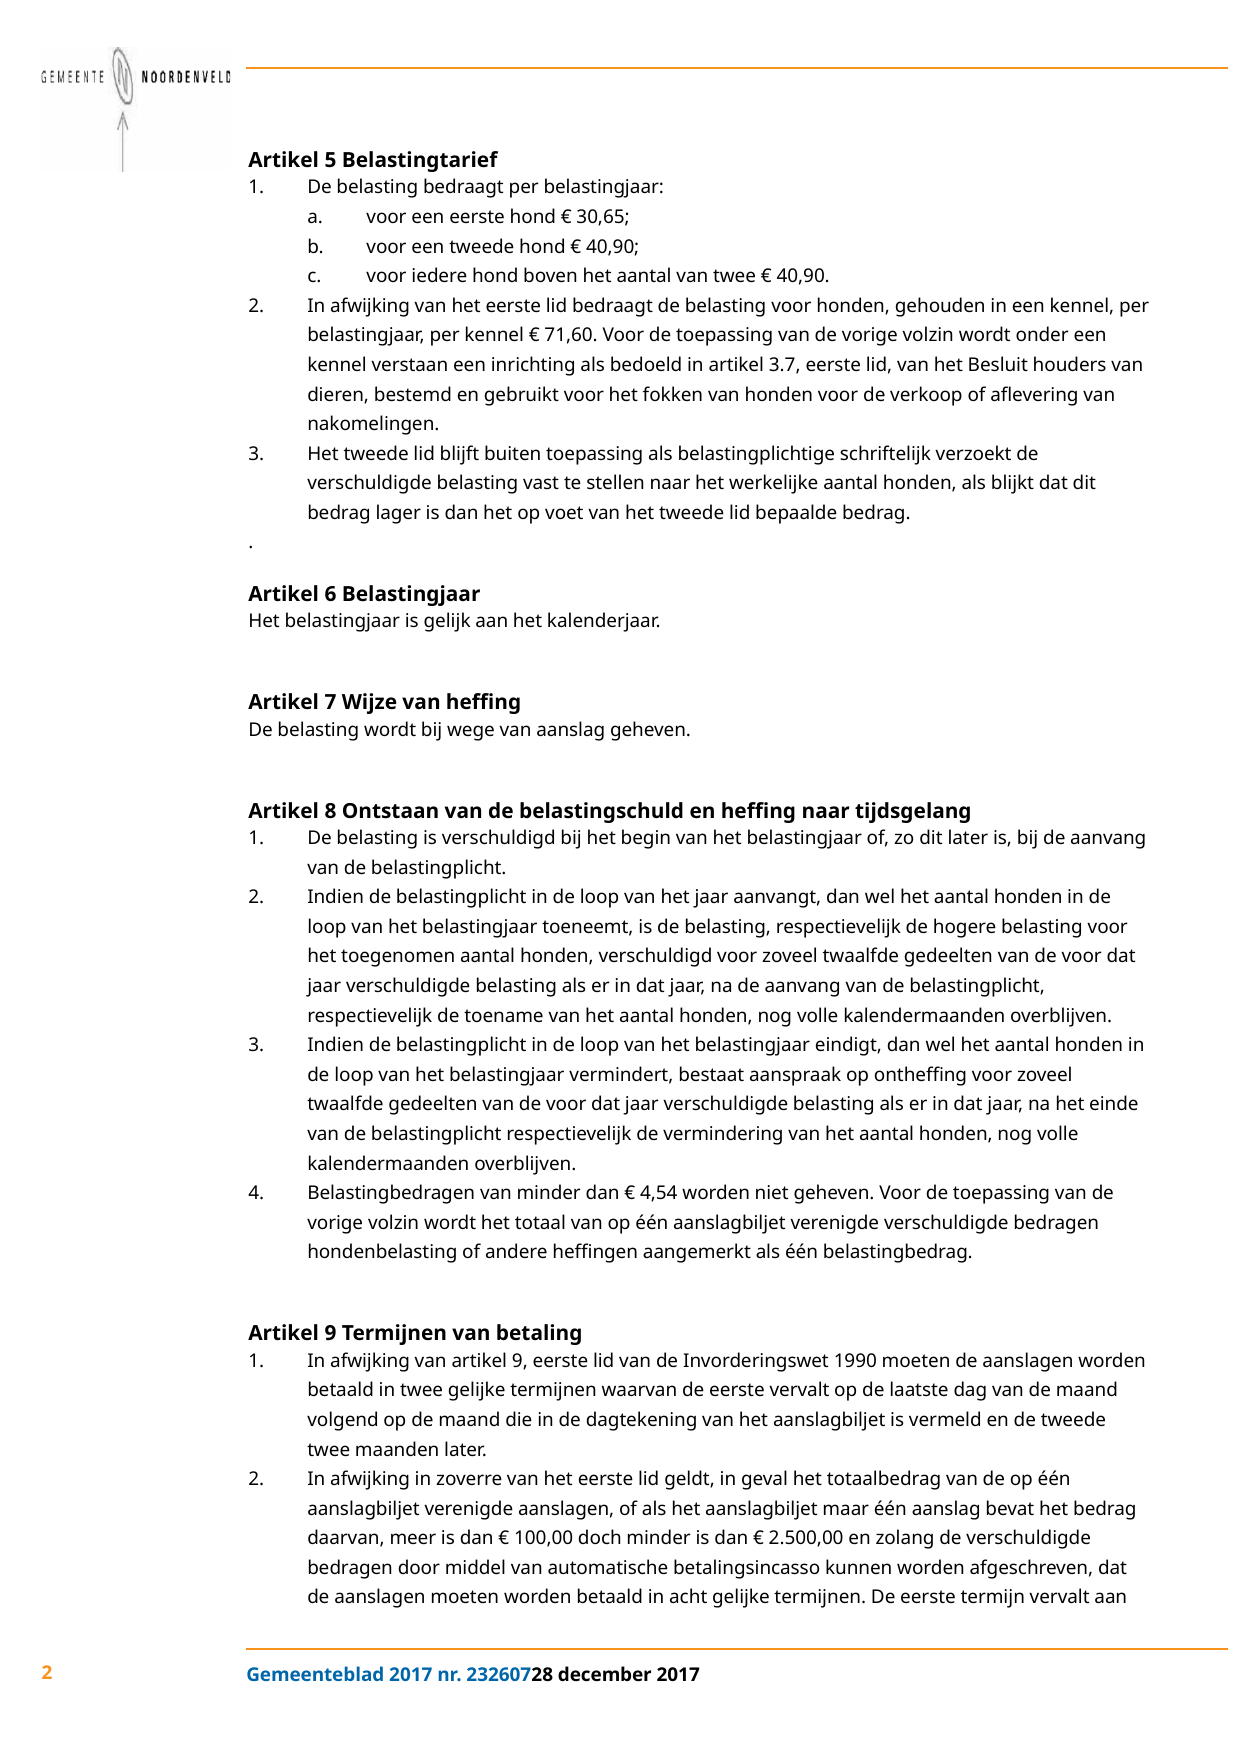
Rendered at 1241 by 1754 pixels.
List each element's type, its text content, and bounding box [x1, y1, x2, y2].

list Indien de belastingplicht in de loop van het jaar aanvangt, dan wel het aantal honden in de loop van het belastingjaar toeneemt, is de belasting, respectievelijk de hogere belasting voor het toegenomen aantal honden, verschuldigd voor zoveel twaalfde gedeelten van de voor dat jaar verschuldigde belasting als er in dat jaar, na de aanvang van de belastingplicht, respectievelijk de toename van het aantal honden, nog volle kalendermaanden overblijven. [248, 883, 1152, 1028]
text De belasting wordt bij wege van aanslag geheven. [248, 716, 1152, 742]
text Artikel 8 Ontstaan van de belastingschuld en heffing naar tijdsgelang [248, 796, 1152, 824]
list De belasting bedraagt per belastingjaar: [248, 174, 1152, 199]
text Het belastingjaar is gelijk aan het kalenderjaar. [248, 607, 1152, 633]
list Het tweede lid blijft buiten toepassing als belastingplichtige schriftelijk verzoekt de verschuldigde belasting vast te stellen naar het werkelijke aantal honden, als blijkt dat dit bedrag lager is dan het op voet van het tweede lid bepaalde bedrag. [248, 440, 1152, 525]
text Artikel 6 Belastingjaar [248, 579, 1152, 607]
list voor een tweede hond € 40,90; [307, 233, 1152, 258]
list Indien de belastingplicht in de loop van het belastingjaar eindigt, dan wel het aantal honden in de loop van het belastingjaar vermindert, bestaat aanspraak op ontheffing voor zoveel twaalfde gedeelten van de voor dat jaar verschuldigde belasting als er in dat jaar, na het einde van de belastingplicht respectievelijk de vermindering van het aantal honden, nog volle kalendermaanden overblijven. [248, 1031, 1152, 1176]
list In afwijking van artikel 9, eerste lid van de Invorderingswet 1990 moeten de aanslagen worden betaald in twee gelijke termijnen waarvan de eerste vervalt op de laatste dag van de maand volgend op de maand die in de dagtekening van het aanslagbiljet is vermeld en de tweede twee maanden later. [248, 1347, 1152, 1461]
list voor iedere hond boven het aantal van twee € 40,90. [307, 262, 1152, 288]
list In afwijking van het eerste lid bedraagt de belasting voor honden, gehouden in een kennel, per belastingjaar, per kennel € 71,60. Voor de toepassing van de vorige volzin wordt onder een kennel verstaan een inrichting als bedoeld in artikel 3.7, eerste lid, van het Besluit houders van dieren, bestemd en gebruikt voor het fokken van honden voor de verkoop of aflevering van nakomelingen. [248, 292, 1152, 436]
list De belasting is verschuldigd bij het begin van het belastingjaar of, zo dit later is, bij de aanvang van de belastingplicht. [248, 824, 1152, 880]
text Artikel 7 Wijze van heffing [248, 687, 1152, 716]
list Belastingbedragen van minder dan € 4,54 worden niet geheven. Voor de toepassing van de vorige volzin wordt het totaal van op één aanslagbiljet verenigde verschuldigde bedragen hondenbelasting of andere heffingen aangemerkt als één belastingbedrag. [248, 1179, 1152, 1264]
picture [41, 47, 231, 172]
list In afwijking in zoverre van het eerste lid geldt, in geval het totaalbedrag van de op één aanslagbiljet verenigde aanslagen, of als het aanslagbiljet maar één aanslag bevat het bedrag daarvan, meer is dan € 100,00 doch minder is dan € 2.500,00 en zolang de verschuldigde bedragen door middel van automatische betalingsincasso kunnen worden afgeschreven, dat de aanslagen moeten worden betaald in acht gelijke termijnen. De eerste termijn vervalt aan [248, 1465, 1152, 1609]
text . [248, 529, 1152, 554]
text Artikel 5 Belastingtarief [248, 145, 1152, 174]
list voor een eerste hond € 30,65; [307, 203, 1152, 229]
text Artikel 9 Termijnen van betaling [248, 1318, 1152, 1347]
